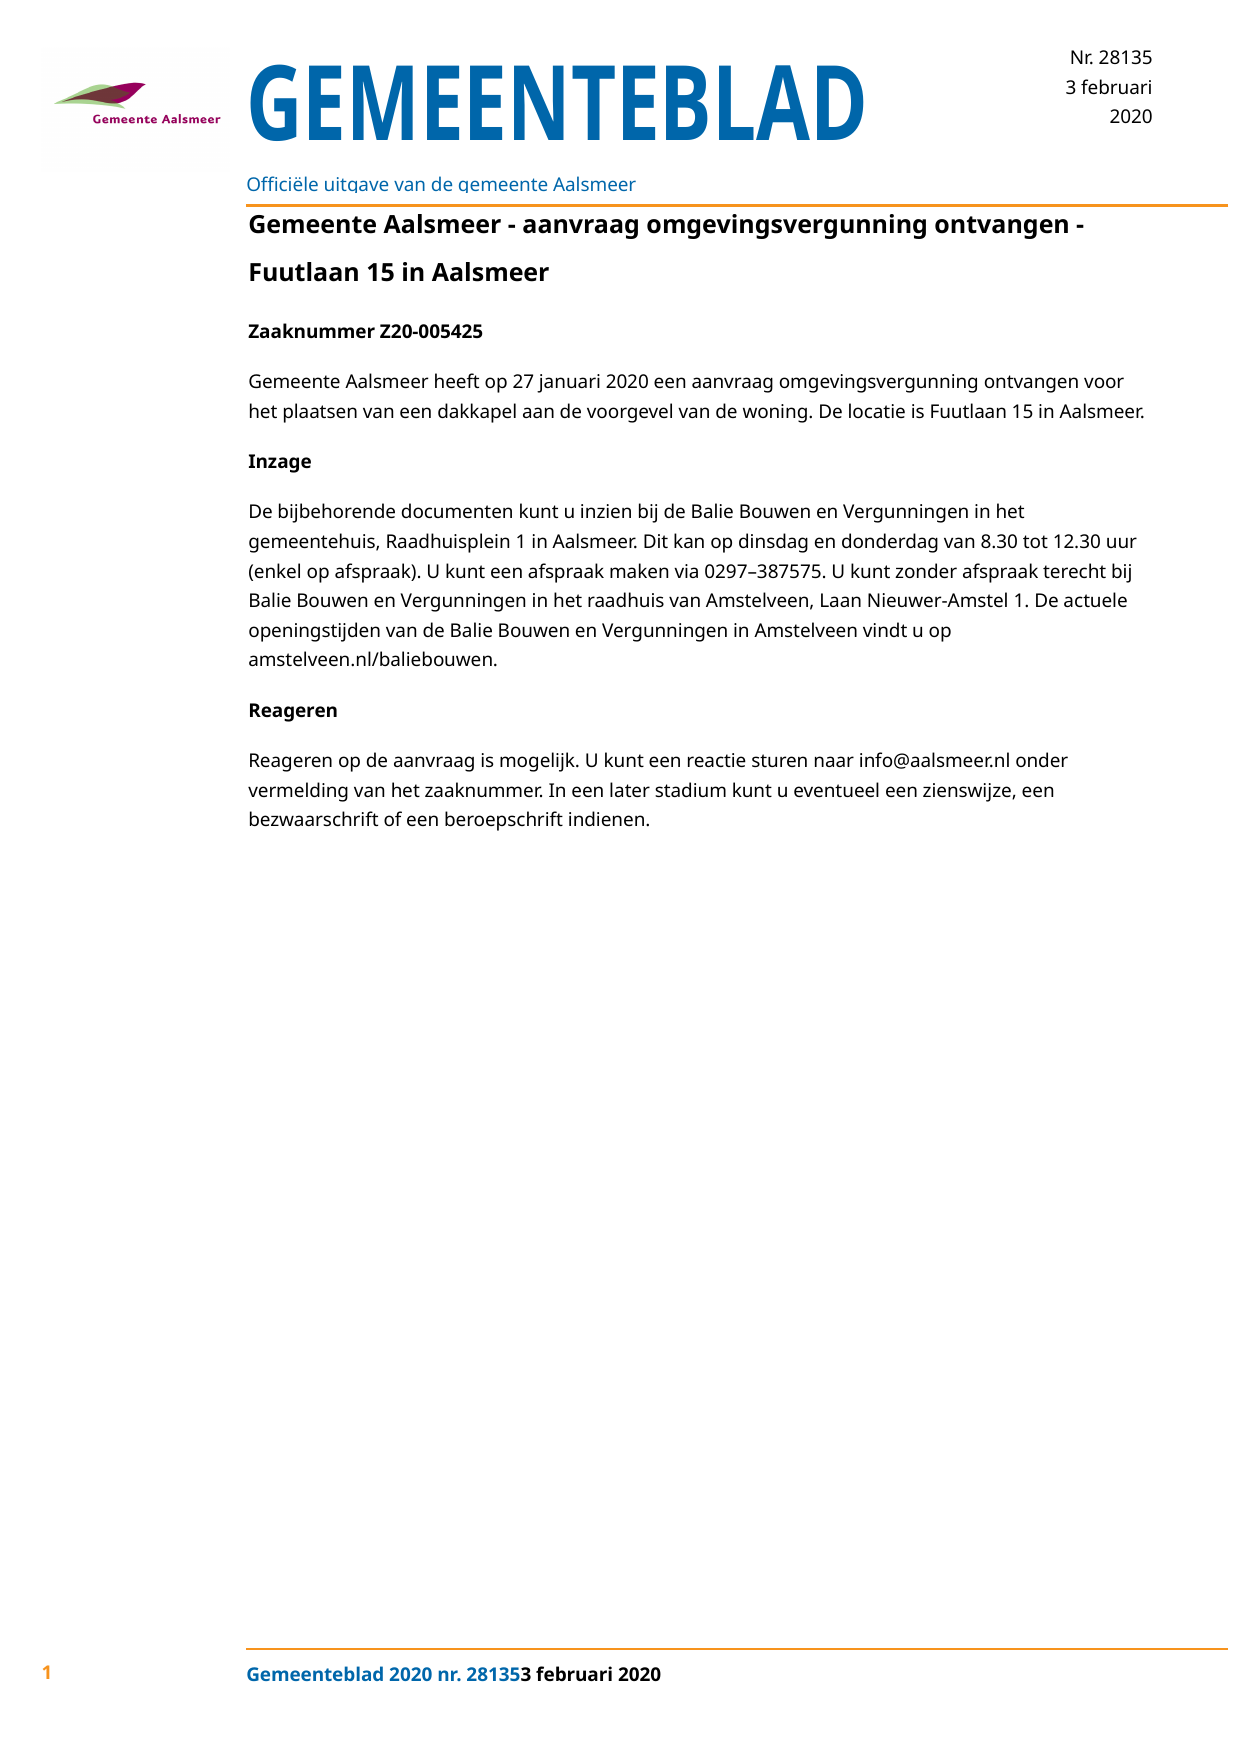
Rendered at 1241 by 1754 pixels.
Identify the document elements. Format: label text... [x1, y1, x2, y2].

text De bijbehorende documenten kunt u inzien bij de Balie Bouwen en Vergunningen in het gemeentehuis, Raadhuisplein 1 in Aalsmeer. Dit kan op dinsdag en donderdag van 8.30 tot 12.30 uur (enkel op afspraak). U kunt een afspraak maken via 0297–387575. U kunt zonder afspraak terecht bij Balie Bouwen en Vergunningen in het raadhuis van Amstelveen, Laan Nieuwer-Amstel 1. De actuele openingstijden van de Balie Bouwen en Vergunningen in Amstelveen vindt u op amstelveen.nl/baliebouwen. [248, 499, 1152, 672]
text Inzage [248, 448, 1152, 474]
text Reageren [248, 697, 1152, 723]
picture [41, 47, 231, 172]
text Gemeente Aalsmeer heeft op 27 januari 2020 een aanvraag omgevingsvergunning ontvangen voor het plaatsen van een dakkapel aan de voorgevel van de woning. De locatie is Fuutlaan 15 in Aalsmeer. [248, 368, 1152, 424]
text Reageren op de aanvraag is mogelijk. U kunt een reactie sturen naar info@aalsmeer.nl onder vermelding van het zaaknummer. In een later stadium kunt u eventueel een zienswijze, een bezwaarschrift of een beroepschrift indienen. [248, 747, 1152, 832]
text Gemeente Aalsmeer - aanvraag omgevingsvergunning ontvangen - Fuutlaan 15 in Aalsmeer [248, 207, 1152, 288]
text Zaaknummer Z20-005425 [248, 318, 1152, 344]
